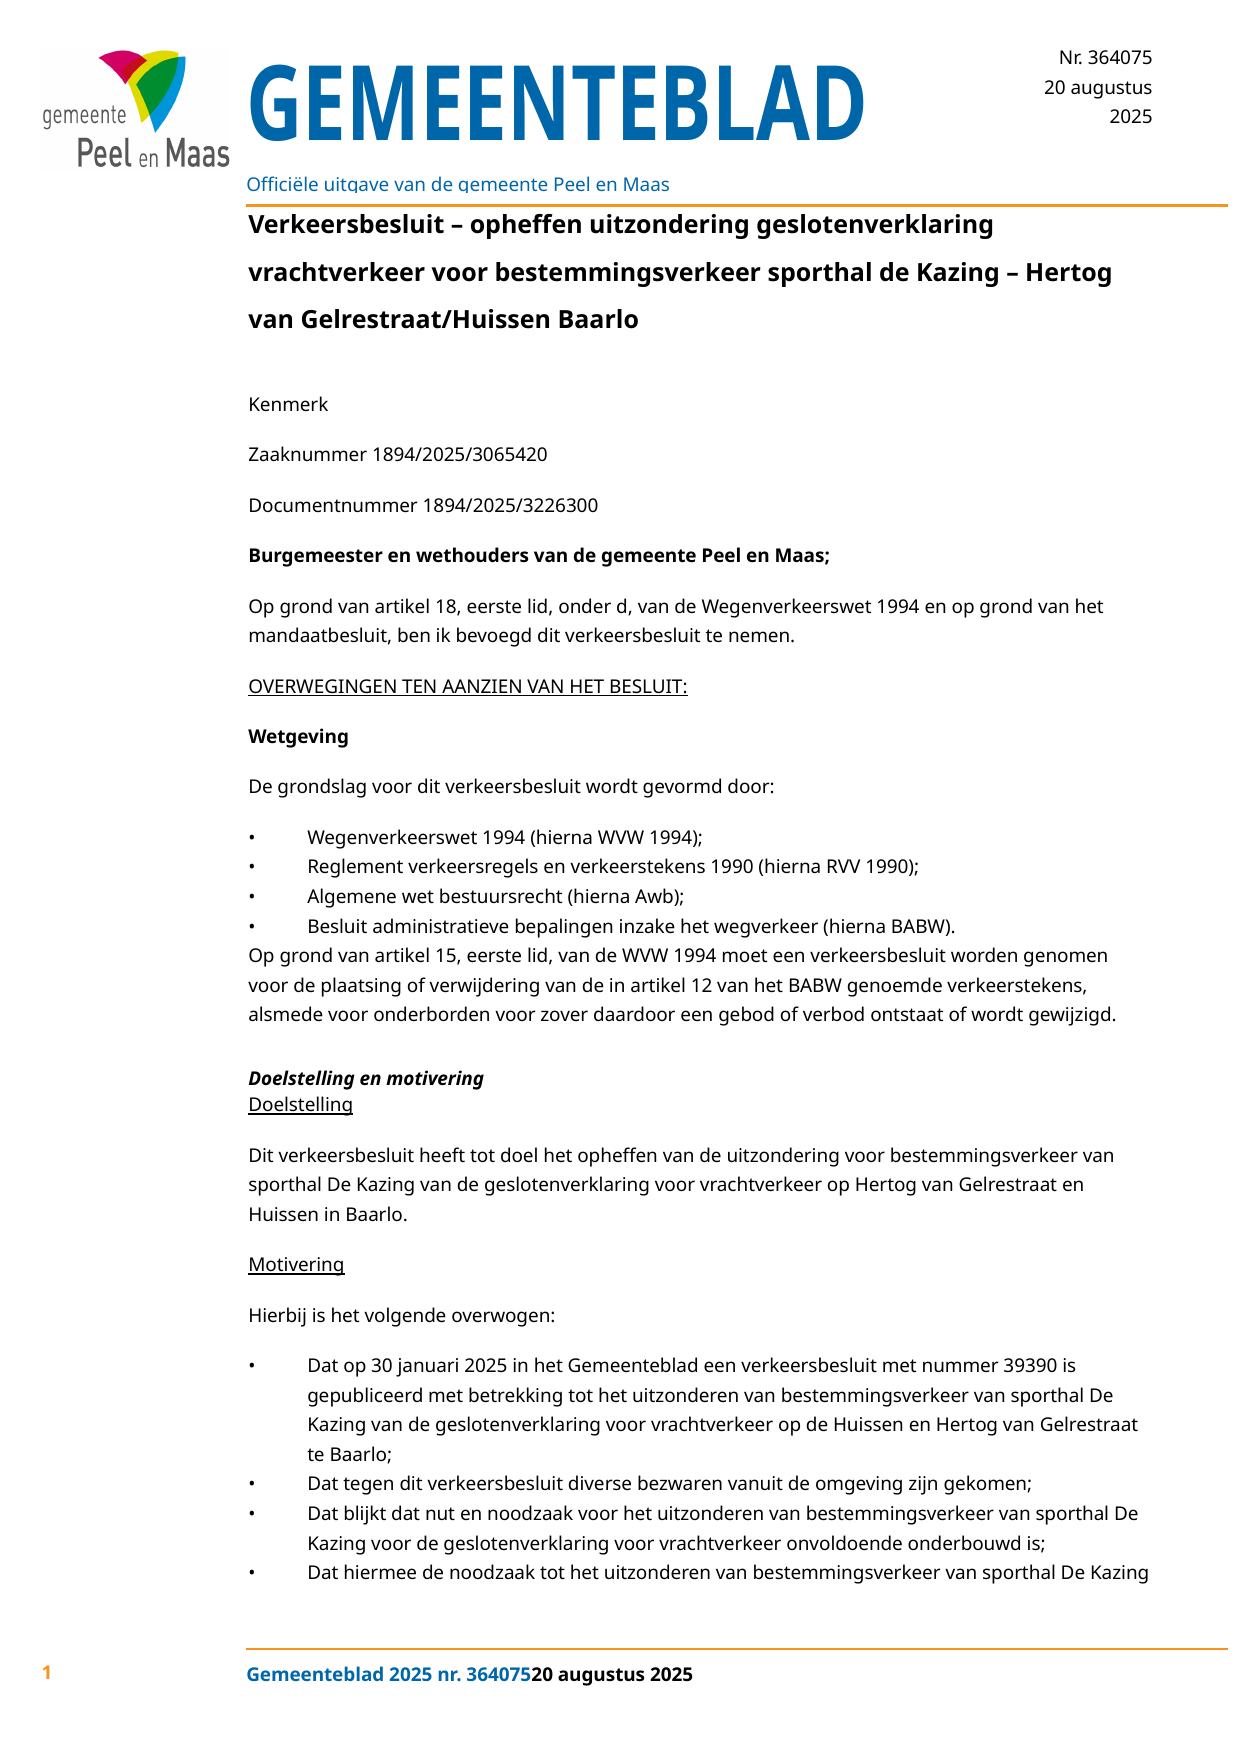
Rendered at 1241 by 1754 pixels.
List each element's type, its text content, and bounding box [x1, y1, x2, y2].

list Dat tegen dit verkeersbesluit diverse bezwaren vanuit de omgeving zijn gekomen; [248, 1471, 1152, 1496]
text Verkeersbesluit – opheffen uitzondering geslotenverklaring vrachtverkeer voor bestemmingsverkeer sporthal de Kazing – Hertog van Gelrestraat/Huissen Baarlo [248, 207, 1152, 336]
text Documentnummer 1894/2025/3226300 [248, 492, 1152, 518]
picture [41, 47, 231, 172]
text Burgemeester en wethouders van de gemeente Peel en Maas; [248, 542, 1152, 568]
list Algemene wet bestuursrecht (hierna Awb); [248, 883, 1152, 909]
list Besluit administratieve bepalingen inzake het wegverkeer (hierna BABW). [248, 913, 1152, 939]
text Wetgeving [248, 723, 1152, 749]
list Dat op 30 januari 2025 in het Gemeenteblad een verkeersbesluit met nummer 39390 is gepubliceerd met betrekking tot het uitzonderen van bestemmingsverkeer van sporthal De Kazing van de geslotenverklaring voor vrachtverkeer op de Huissen en Hertog van Gelrestraat te Baarlo; [248, 1352, 1152, 1467]
list Dat hiermee de noodzaak tot het uitzonderen van bestemmingsverkeer van sporthal De Kazing [248, 1559, 1152, 1585]
text Motivering [248, 1251, 1152, 1277]
list Reglement verkeersregels en verkeerstekens 1990 (hierna RVV 1990); [248, 854, 1152, 879]
text OVERWEGINGEN TEN AANZIEN VAN HET BESLUIT: [248, 673, 1152, 699]
text De grondslag voor dit verkeersbesluit wordt gevormd door: [248, 774, 1152, 799]
list Wegenverkeerswet 1994 (hierna WVW 1994); [248, 824, 1152, 850]
text Hierbij is het volgende overwogen: [248, 1302, 1152, 1327]
text Dit verkeersbesluit heeft tot doel het opheffen van de uitzondering voor bestemmingsverkeer van sporthal De Kazing van de geslotenverklaring voor vrachtverkeer op Hertog van Gelrestraat en Huissen in Baarlo. [248, 1142, 1152, 1227]
text Doelstelling en motivering [248, 1066, 1152, 1091]
text Op grond van artikel 15, eerste lid, van de WVW 1994 moet een verkeersbesluit worden genomen voor de plaatsing of verwijdering van de in artikel 12 van het BABW genoemde verkeerstekens, alsmede voor onderborden voor zover daardoor een gebod of verbod ontstaat of wordt gewijzigd. [248, 942, 1152, 1027]
text Doelstelling [248, 1091, 1152, 1117]
list Dat blijkt dat nut en noodzaak voor het uitzonderen van bestemmingsverkeer van sporthal De Kazing voor de geslotenverklaring voor vrachtverkeer onvoldoende onderbouwd is; [248, 1500, 1152, 1555]
text Kenmerk [248, 391, 1152, 417]
text Zaaknummer 1894/2025/3065420 [248, 442, 1152, 467]
text Op grond van artikel 18, eerste lid, onder d, van de Wegenverkeerswet 1994 en op grond van het mandaatbesluit, ben ik bevoegd dit verkeersbesluit te nemen. [248, 593, 1152, 648]
